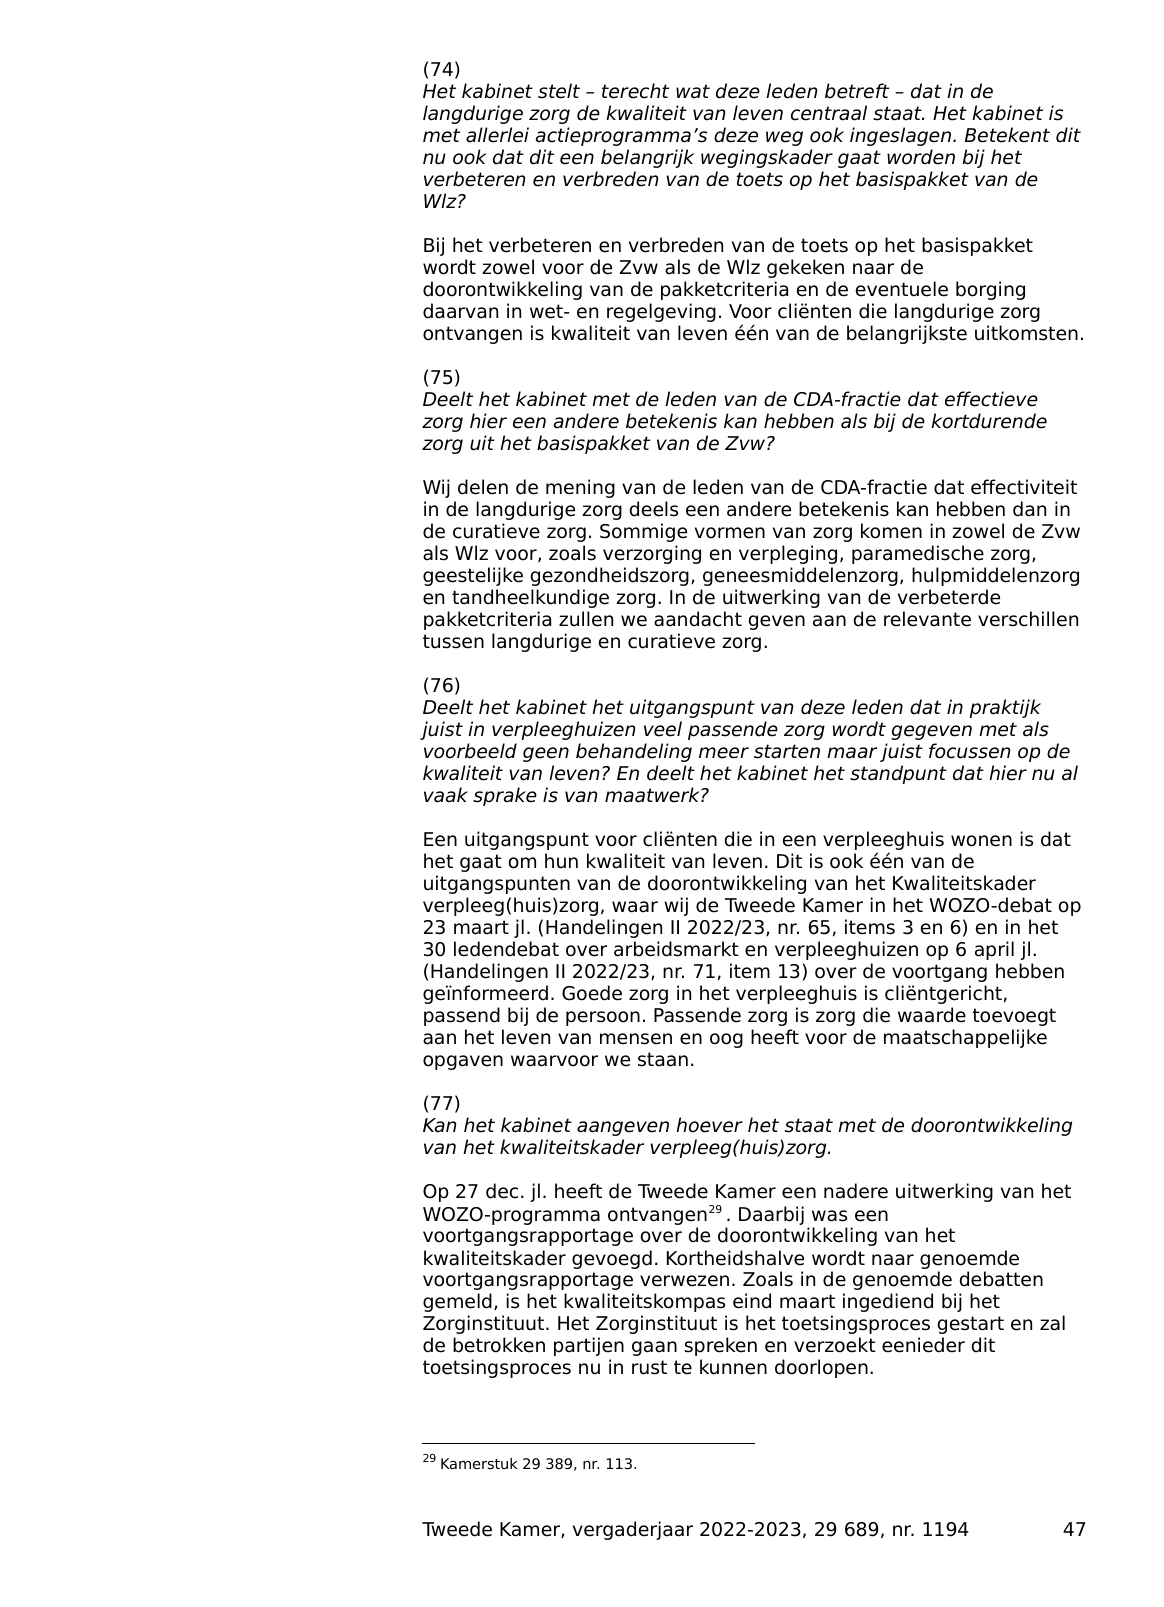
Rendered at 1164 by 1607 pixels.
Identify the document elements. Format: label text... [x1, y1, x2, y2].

text Wij delen de mening van de leden van de CDA-fractie dat effectiviteit in de langdurige zorg deels een andere betekenis kan hebben dan in de curatieve zorg. Sommige vormen van zorg komen in zowel de Zvw als Wlz voor, zoals verzorging en verpleging, paramedische zorg, geestelijke gezondheidszorg, geneesmiddelenzorg, hulpmiddelenzorg en tandheelkundige zorg. In de uitwerking van de verbeterde pakketcriteria zullen we aandacht geven aan de relevante verschillen tussen langdurige en curatieve zorg. [422, 477, 1087, 653]
text Deelt het kabinet het uitgangspunt van deze leden dat in praktijk juist in verpleeghuizen veel passende zorg wordt gegeven met als voorbeeld geen behandeling meer starten maar juist focussen op de kwaliteit van leven? En deelt het kabinet het standpunt dat hier nu al vaak sprake is van maatwerk? [422, 697, 1087, 807]
text Op 27 dec. jl. heeft de Tweede Kamer een nadere uitwerking van het WOZO-programma ontvangen. Daarbij was een voortgangsrapportage over de doorontwikkeling van het kwaliteitskader gevoegd. Kortheidshalve wordt naar genoemde voortgangsrapportage verwezen. Zoals in de genoemde debatten gemeld, is het kwaliteitskompas eind maart ingediend bij het Zorginstituut. Het Zorginstituut is het toetsingsproces gestart en zal de betrokken partijen gaan spreken en verzoekt eenieder dit toetsingsproces nu in rust te kunnen doorlopen. [422, 1181, 1087, 1379]
text (74) [422, 59, 1087, 81]
text Kan het kabinet aangeven hoever het staat met de doorontwikkeling van het kwaliteitskader verpleeg(huis)zorg. [422, 1115, 1087, 1159]
text Deelt het kabinet met de leden van de CDA-fractie dat effectieve zorg hier een andere betekenis kan hebben als bij de kortdurende zorg uit het basispakket van de Zvw? [422, 389, 1087, 455]
text Bij het verbeteren en verbreden van de toets op het basispakket wordt zowel voor de Zvw als de Wlz gekeken naar de doorontwikkeling van de pakketcriteria en de eventuele borging daarvan in wet- en regelgeving. Voor cliënten die langdurige zorg ontvangen is kwaliteit van leven één van de belangrijkste uitkomsten. [422, 235, 1087, 345]
text Het kabinet stelt – terecht wat deze leden betreft – dat in de langdurige zorg de kwaliteit van leven centraal staat. Het kabinet is met allerlei actieprogramma’s deze weg ook ingeslagen. Betekent dit nu ook dat dit een belangrijk wegingskader gaat worden bij het verbeteren en verbreden van de toets op het basispakket van de Wlz? [422, 81, 1087, 213]
text (76) [422, 675, 1087, 697]
text (75) [422, 367, 1087, 389]
text Een uitgangspunt voor cliënten die in een verpleeghuis wonen is dat het gaat om hun kwaliteit van leven. Dit is ook één van de uitgangspunten van de doorontwikkeling van het Kwaliteitskader verpleeg(huis)zorg, waar wij de Tweede Kamer in het WOZO-debat op 23 maart jl. (Handelingen II 2022/23, nr. 65, items 3 en 6) en in het 30 ledendebat over arbeidsmarkt en verpleeghuizen op 6 april jl. (Handelingen II 2022/23, nr. 71, item 13) over de voortgang hebben geïnformeerd. Goede zorg in het verpleeghuis is cliëntgericht, passend bij de persoon. Passende zorg is zorg die waarde toevoegt aan het leven van mensen en oog heeft voor de maatschappelijke opgaven waarvoor we staan. [422, 829, 1087, 1071]
text (77) [422, 1093, 1087, 1115]
text Kamerstuk 29 389, nr. 113. [422, 1452, 1087, 1474]
